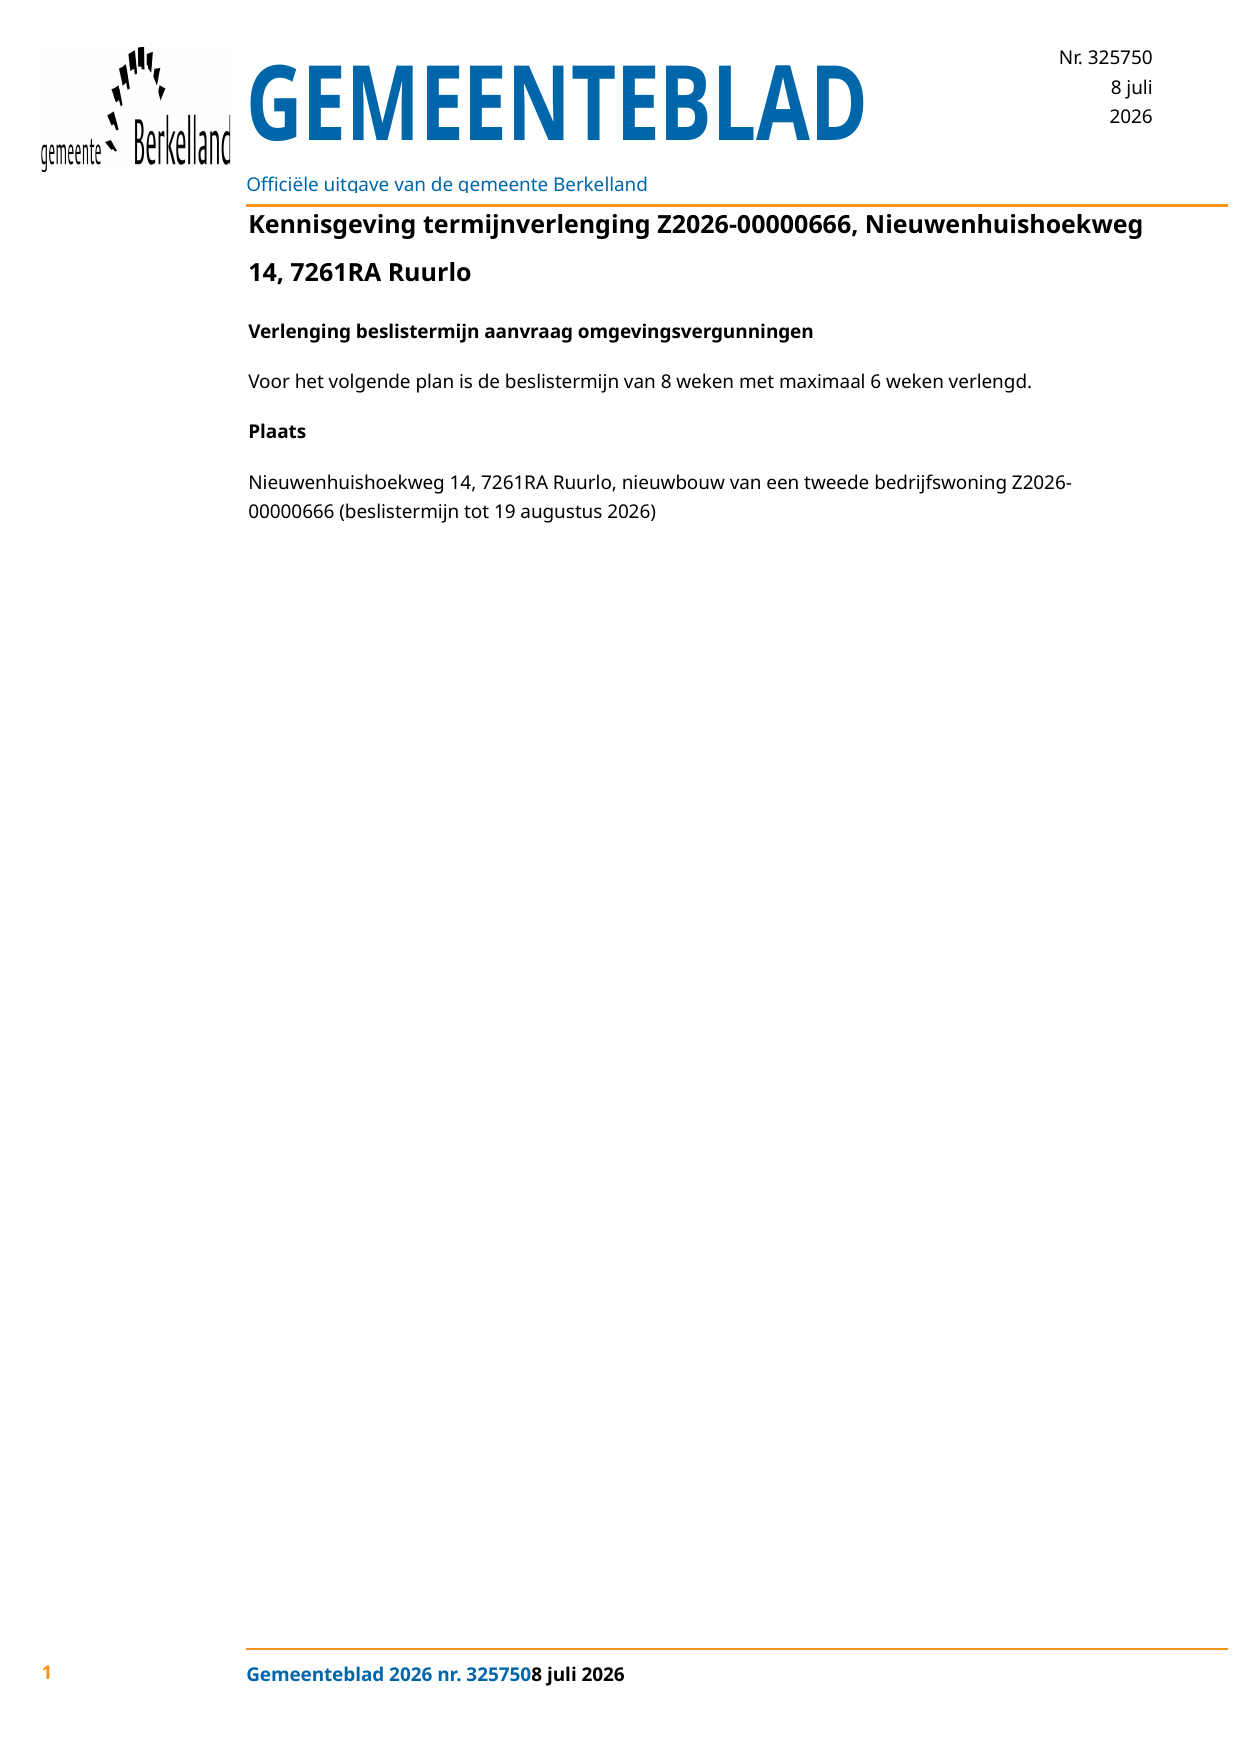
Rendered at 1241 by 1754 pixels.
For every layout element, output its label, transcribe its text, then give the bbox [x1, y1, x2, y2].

text Verlenging beslistermijn aanvraag omgevingsvergunningen [248, 318, 1152, 344]
picture [41, 47, 231, 172]
text Kennisgeving termijnverlenging Z2026-00000666, Nieuwenhuishoekweg 14, 7261RA Ruurlo [248, 207, 1152, 288]
text Plaats [248, 419, 1152, 444]
text Nieuwenhuishoekweg 14, 7261RA Ruurlo, nieuwbouw van een tweede bedrijfswoning Z2026-00000666 (beslistermijn tot 19 augustus 2026) [248, 469, 1152, 524]
text Voor het volgende plan is de beslistermijn van 8 weken met maximaal 6 weken verlengd. [248, 368, 1152, 394]
